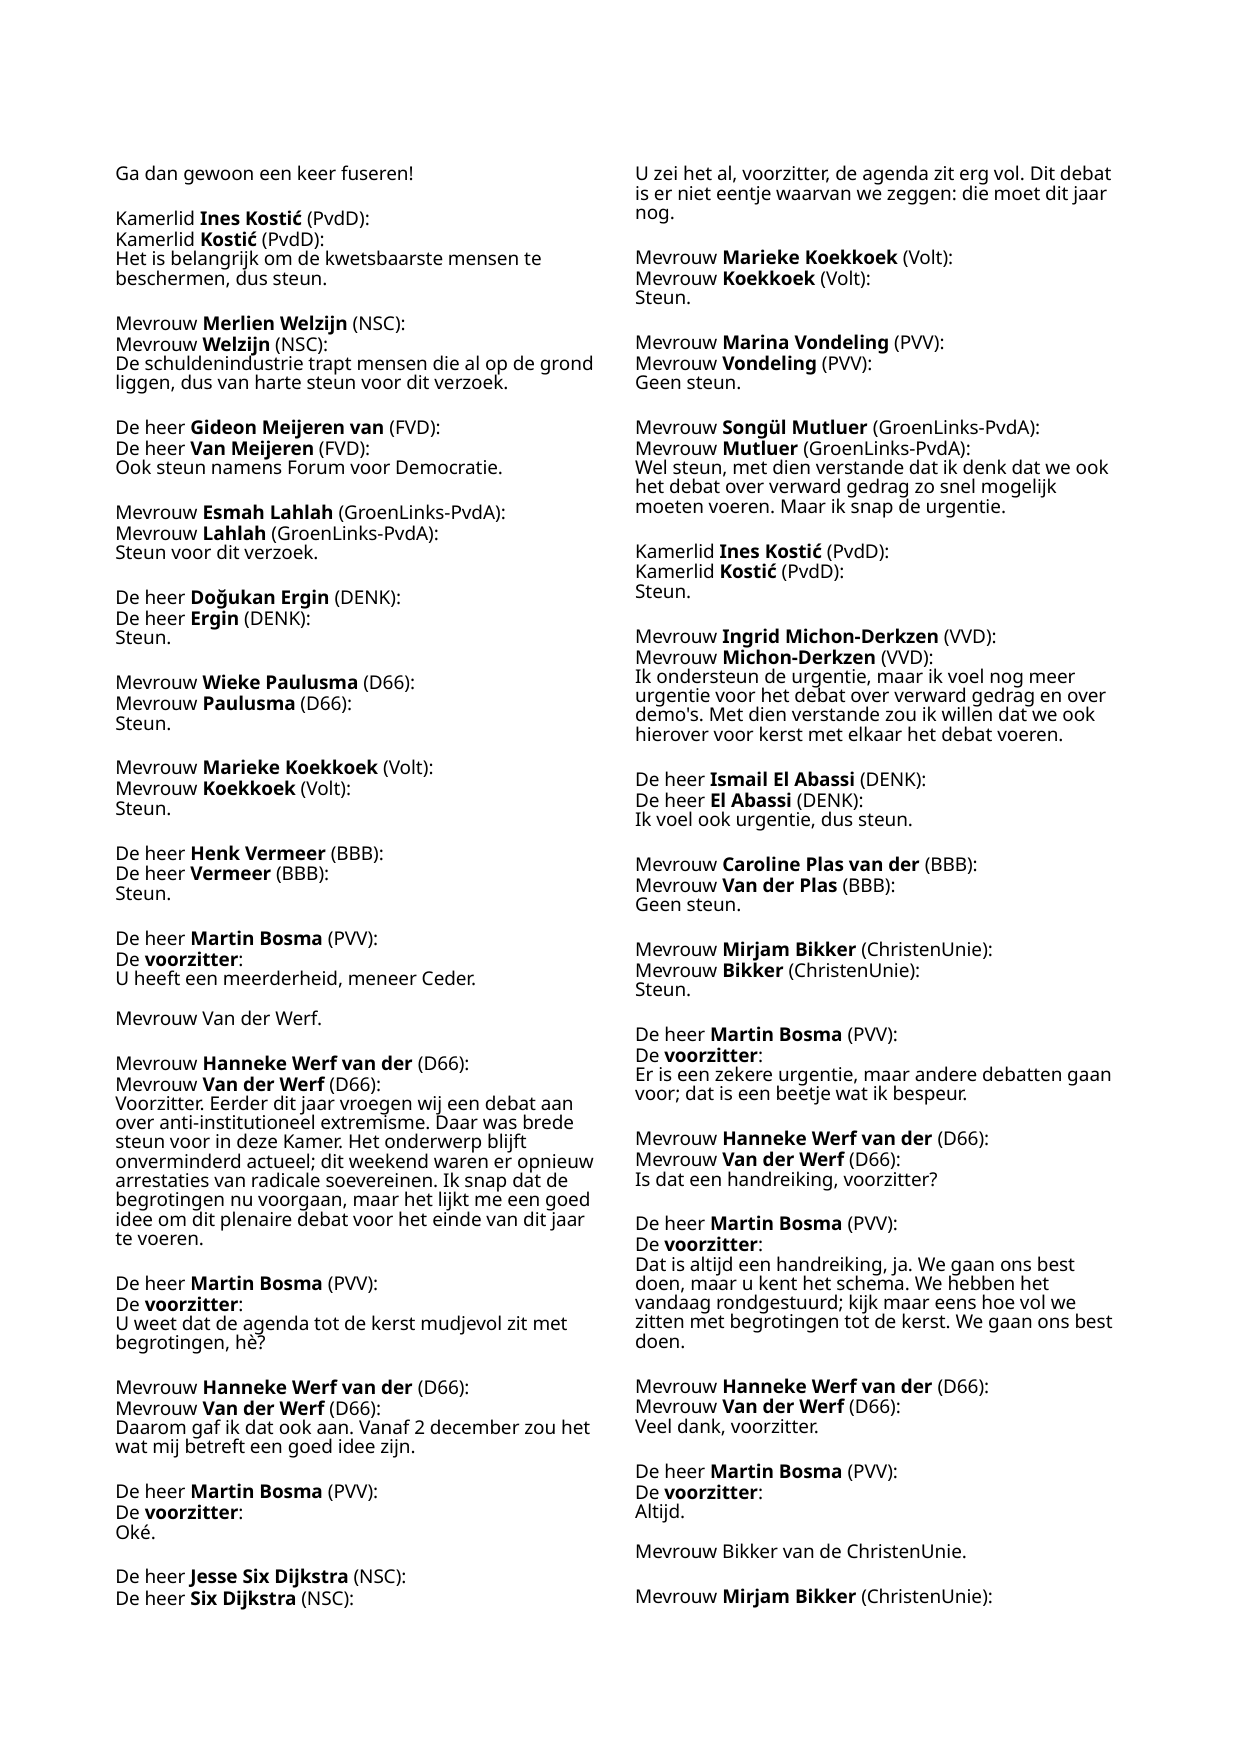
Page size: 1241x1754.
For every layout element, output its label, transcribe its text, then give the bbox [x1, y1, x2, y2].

text Steun. [115, 885, 605, 904]
text Kamerlid Ines Kostić (PvdD): [635, 538, 1125, 563]
text Mevrouw Bikker van de ChristenUnie. [635, 1543, 1125, 1562]
text De voorzitter: [635, 1484, 1125, 1503]
text Mevrouw Marieke Koekkoek (Volt): [635, 244, 1125, 270]
text Veel dank, voorzitter. [635, 1418, 1125, 1437]
text Steun. [115, 714, 605, 734]
text De heer Doğukan Ergin (DENK): [115, 584, 605, 610]
text Het is belangrijk om de kwetsbaarste mensen te beschermen, dus steun. [115, 250, 605, 289]
text Mevrouw Michon-Derkzen (VVD): [635, 649, 1125, 668]
text De voorzitter: [635, 1047, 1125, 1066]
text De voorzitter: [115, 1296, 605, 1315]
text Voorzitter. Eerder dit jaar vroegen wij een debat aan over anti-institutioneel extremisme. Daar was brede steun voor in deze Kamer. Het onderwerp blijft onverminderd actueel; dit weekend waren er opnieuw arrestaties van radicale soevereinen. Ik snap dat de begrotingen nu voorgaan, maar het lijkt me een goed idee om dit plenaire debat voor het einde van dit jaar te voeren. [115, 1095, 605, 1249]
text Mevrouw Ingrid Michon-Derkzen (VVD): [635, 623, 1125, 649]
text Ga dan gewoon een keer fuseren! [115, 165, 605, 184]
text De heer Jesse Six Dijkstra (NSC): [115, 1564, 605, 1589]
text De heer Van Meijeren (FVD): [115, 440, 605, 459]
text Mevrouw Welzijn (NSC): [115, 336, 605, 355]
text De heer El Abassi (DENK): [635, 792, 1125, 811]
text Steun. [115, 799, 605, 819]
text Mevrouw Bikker (ChristenUnie): [635, 962, 1125, 981]
text Mevrouw Van der Werf (D66): [115, 1076, 605, 1095]
text Kamerlid Kostić (PvdD): [635, 563, 1125, 583]
text De heer Henk Vermeer (BBB): [115, 840, 605, 865]
text U weet dat de agenda tot de kerst mudjevol zit met begrotingen, hè? [115, 1315, 605, 1353]
text Mevrouw Koekkoek (Volt): [115, 780, 605, 799]
text Mevrouw Songül Mutluer (GroenLinks-PvdA): [635, 414, 1125, 440]
text De heer Martin Bosma (PVV): [115, 1270, 605, 1296]
text Mevrouw Merlien Welzijn (NSC): [115, 310, 605, 336]
text De heer Gideon Meijeren van (FVD): [115, 414, 605, 440]
text Ook steun namens Forum voor Democratie. [115, 459, 605, 478]
text Mevrouw Hanneke Werf van der (D66): [635, 1126, 1125, 1151]
text U zei het al, voorzitter, de agenda zit erg vol. Dit debat is er niet eentje waarvan we zeggen: die moet dit jaar nog. [635, 165, 1125, 223]
text Mevrouw Koekkoek (Volt): [635, 270, 1125, 289]
text De heer Martin Bosma (PVV): [635, 1211, 1125, 1236]
text Steun. [115, 629, 605, 649]
text Mevrouw Hanneke Werf van der (D66): [115, 1050, 605, 1076]
text Mevrouw Vondeling (PVV): [635, 355, 1125, 374]
text Kamerlid Ines Kostić (PvdD): [115, 205, 605, 231]
text Mevrouw Van der Werf (D66): [635, 1398, 1125, 1418]
text De heer Ergin (DENK): [115, 610, 605, 629]
text De voorzitter: [115, 1504, 605, 1524]
text Wel steun, met dien verstande dat ik denk dat we ook het debat over verward gedrag zo snel mogelijk moeten voeren. Maar ik snap de urgentie. [635, 459, 1125, 517]
text Mevrouw Hanneke Werf van der (D66): [115, 1374, 605, 1400]
text Steun voor dit verzoek. [115, 544, 605, 563]
text U heeft een meerderheid, meneer Ceder. [115, 970, 605, 989]
text Steun. [635, 981, 1125, 1000]
text Mevrouw Mirjam Bikker (ChristenUnie): [635, 1583, 1125, 1609]
text De schuldenindustrie trapt mensen die al op de grond liggen, dus van harte steun voor dit verzoek. [115, 355, 605, 393]
text Mevrouw Marina Vondeling (PVV): [635, 329, 1125, 355]
text Mevrouw Van der Werf (D66): [635, 1151, 1125, 1171]
text Daarom gaf ik dat ook aan. Vanaf 2 december zou het wat mij betreft een goed idee zijn. [115, 1419, 605, 1458]
text Steun. [635, 583, 1125, 602]
text Oké. [115, 1524, 605, 1543]
text Ik voel ook urgentie, dus steun. [635, 811, 1125, 830]
text Mevrouw Paulusma (D66): [115, 695, 605, 714]
text De voorzitter: [115, 951, 605, 970]
text Mevrouw Van der Werf. [115, 1010, 605, 1029]
text Geen steun. [635, 896, 1125, 915]
text Mevrouw Marieke Koekkoek (Volt): [115, 754, 605, 780]
text Dat is altijd een handreiking, ja. We gaan ons best doen, maar u kent het schema. We hebben het vandaag rondgestuurd; kijk maar eens hoe vol we zitten met begrotingen tot de kerst. We gaan ons best doen. [635, 1256, 1125, 1352]
text Mevrouw Lahlah (GroenLinks-PvdA): [115, 525, 605, 544]
text Is dat een handreiking, voorzitter? [635, 1171, 1125, 1190]
text Mevrouw Mutluer (GroenLinks-PvdA): [635, 440, 1125, 459]
text De heer Martin Bosma (PVV): [115, 1479, 605, 1504]
text Mevrouw Caroline Plas van der (BBB): [635, 851, 1125, 877]
text Mevrouw Wieke Paulusma (D66): [115, 669, 605, 695]
text De heer Martin Bosma (PVV): [635, 1458, 1125, 1484]
text De voorzitter: [635, 1236, 1125, 1256]
text De heer Ismail El Abassi (DENK): [635, 766, 1125, 792]
text De heer Martin Bosma (PVV): [635, 1021, 1125, 1047]
text Er is een zekere urgentie, maar andere debatten gaan voor; dat is een beetje wat ik bespeur. [635, 1066, 1125, 1105]
text De heer Martin Bosma (PVV): [115, 925, 605, 951]
text Altijd. [635, 1503, 1125, 1522]
text Mevrouw Van der Werf (D66): [115, 1400, 605, 1419]
text De heer Vermeer (BBB): [115, 865, 605, 885]
text Steun. [635, 289, 1125, 308]
text Ik ondersteun de urgentie, maar ik voel nog meer urgentie voor het debat over verward gedrag en over demo's. Met dien verstande zou ik willen dat we ook hierover voor kerst met elkaar het debat voeren. [635, 668, 1125, 745]
text Mevrouw Esmah Lahlah (GroenLinks-PvdA): [115, 499, 605, 525]
text De heer Six Dijkstra (NSC): [115, 1589, 605, 1609]
text Kamerlid Kostić (PvdD): [115, 231, 605, 250]
text Mevrouw Mirjam Bikker (ChristenUnie): [635, 936, 1125, 962]
text Mevrouw Hanneke Werf van der (D66): [635, 1373, 1125, 1398]
text Mevrouw Van der Plas (BBB): [635, 877, 1125, 896]
text Geen steun. [635, 374, 1125, 393]
